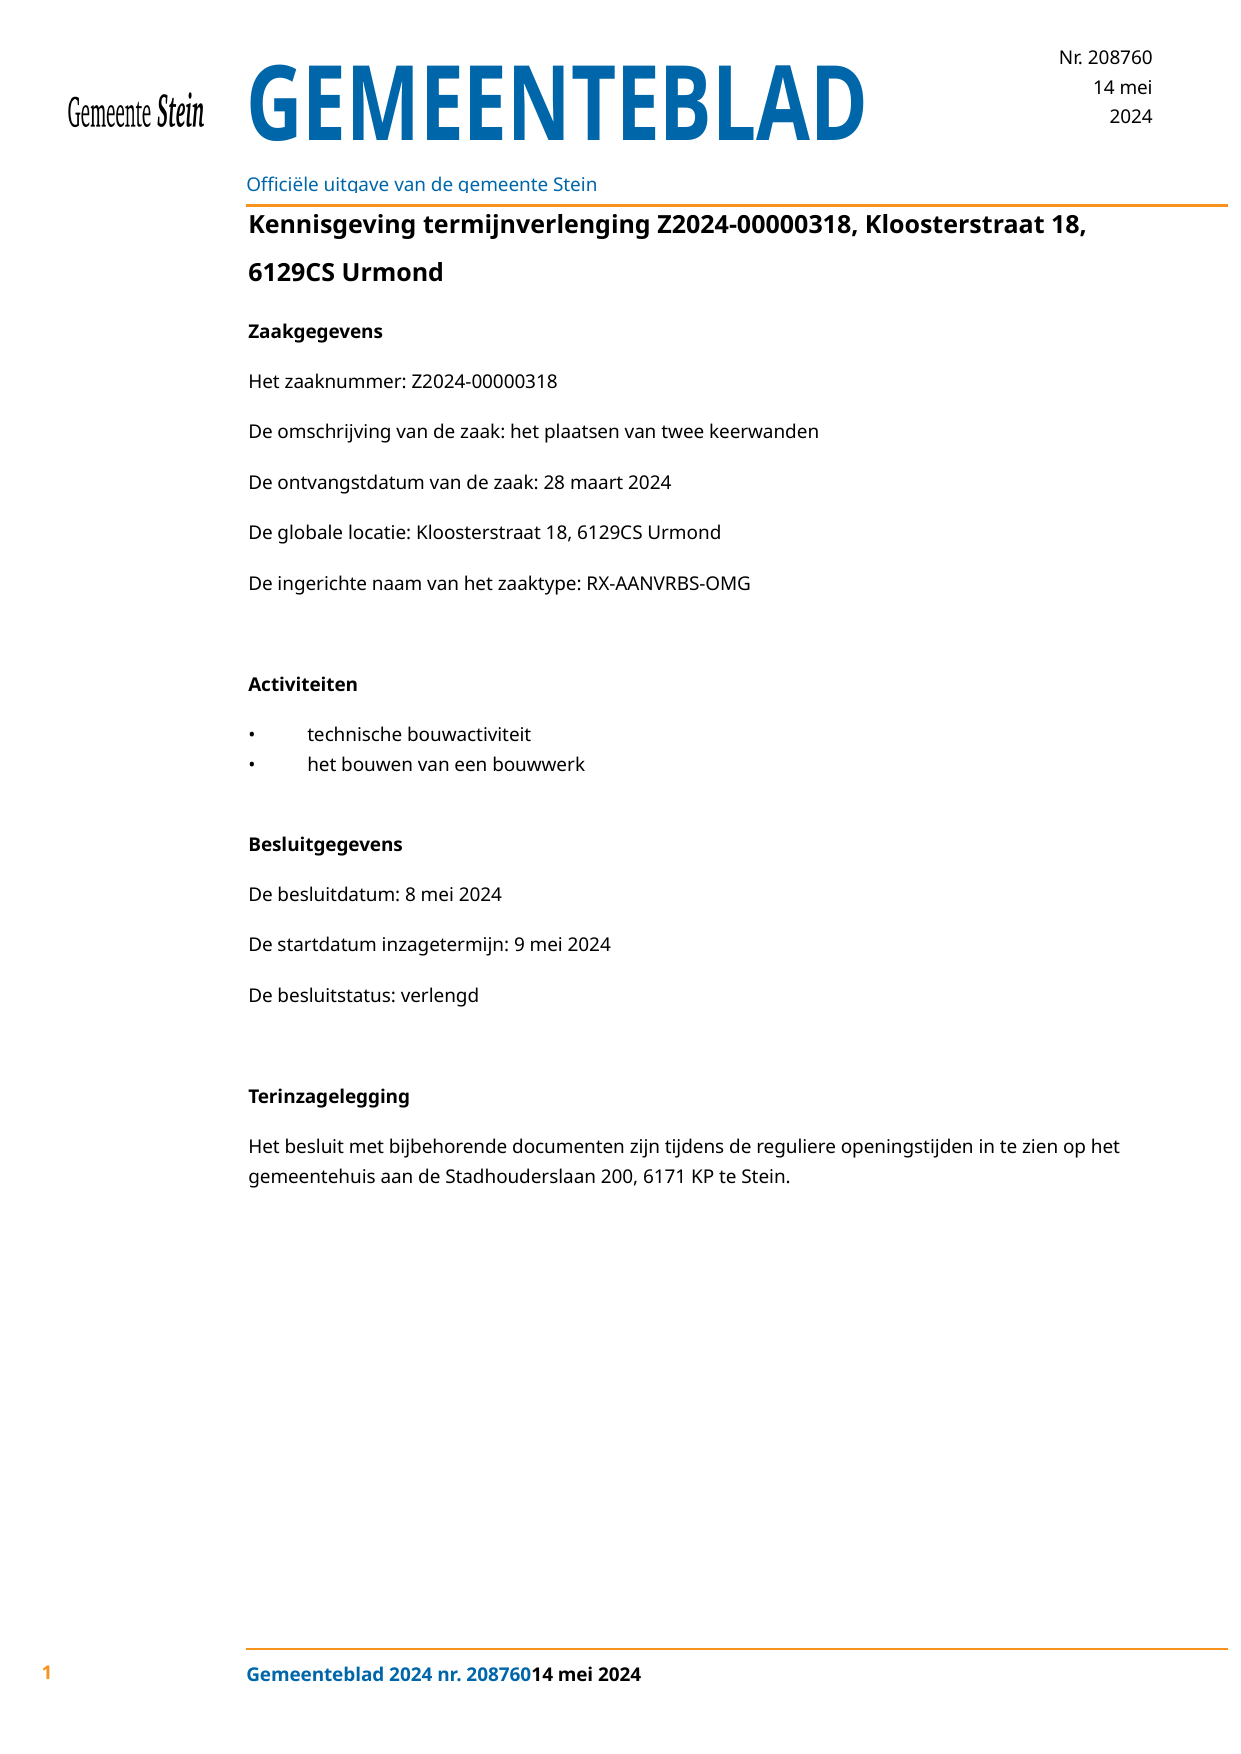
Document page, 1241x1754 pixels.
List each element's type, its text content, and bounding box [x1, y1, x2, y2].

text De globale locatie: Kloosterstraat 18, 6129CS Urmond [248, 519, 1152, 545]
text Zaakgegevens [248, 318, 1152, 344]
text De omschrijving van de zaak: het plaatsen van twee keerwanden [248, 419, 1152, 444]
text De besluitdatum: 8 mei 2024 [248, 881, 1152, 907]
text De ingerichte naam van het zaaktype: RX-AANVRBS-OMG [248, 570, 1152, 596]
text Het zaaknummer: Z2024-00000318 [248, 368, 1152, 394]
text Kennisgeving termijnverlenging Z2024-00000318, Kloosterstraat 18, 6129CS Urmond [248, 207, 1152, 288]
text Het besluit met bijbehorende documenten zijn tijdens de reguliere openingstijden in te zien op het gemeentehuis aan de Stadhouderslaan 200, 6171 KP te Stein. [248, 1133, 1152, 1189]
text De startdatum inzagetermijn: 9 mei 2024 [248, 932, 1152, 957]
text De ontvangstdatum van de zaak: 28 maart 2024 [248, 469, 1152, 495]
text Activiteiten [248, 671, 1152, 697]
picture [41, 47, 231, 172]
text De besluitstatus: verlengd [248, 982, 1152, 1008]
text Besluitgegevens [248, 831, 1152, 857]
text Terinzagelegging [248, 1083, 1152, 1109]
list het bouwen van een bouwwerk [248, 751, 1152, 777]
list technische bouwactiviteit [248, 721, 1152, 747]
